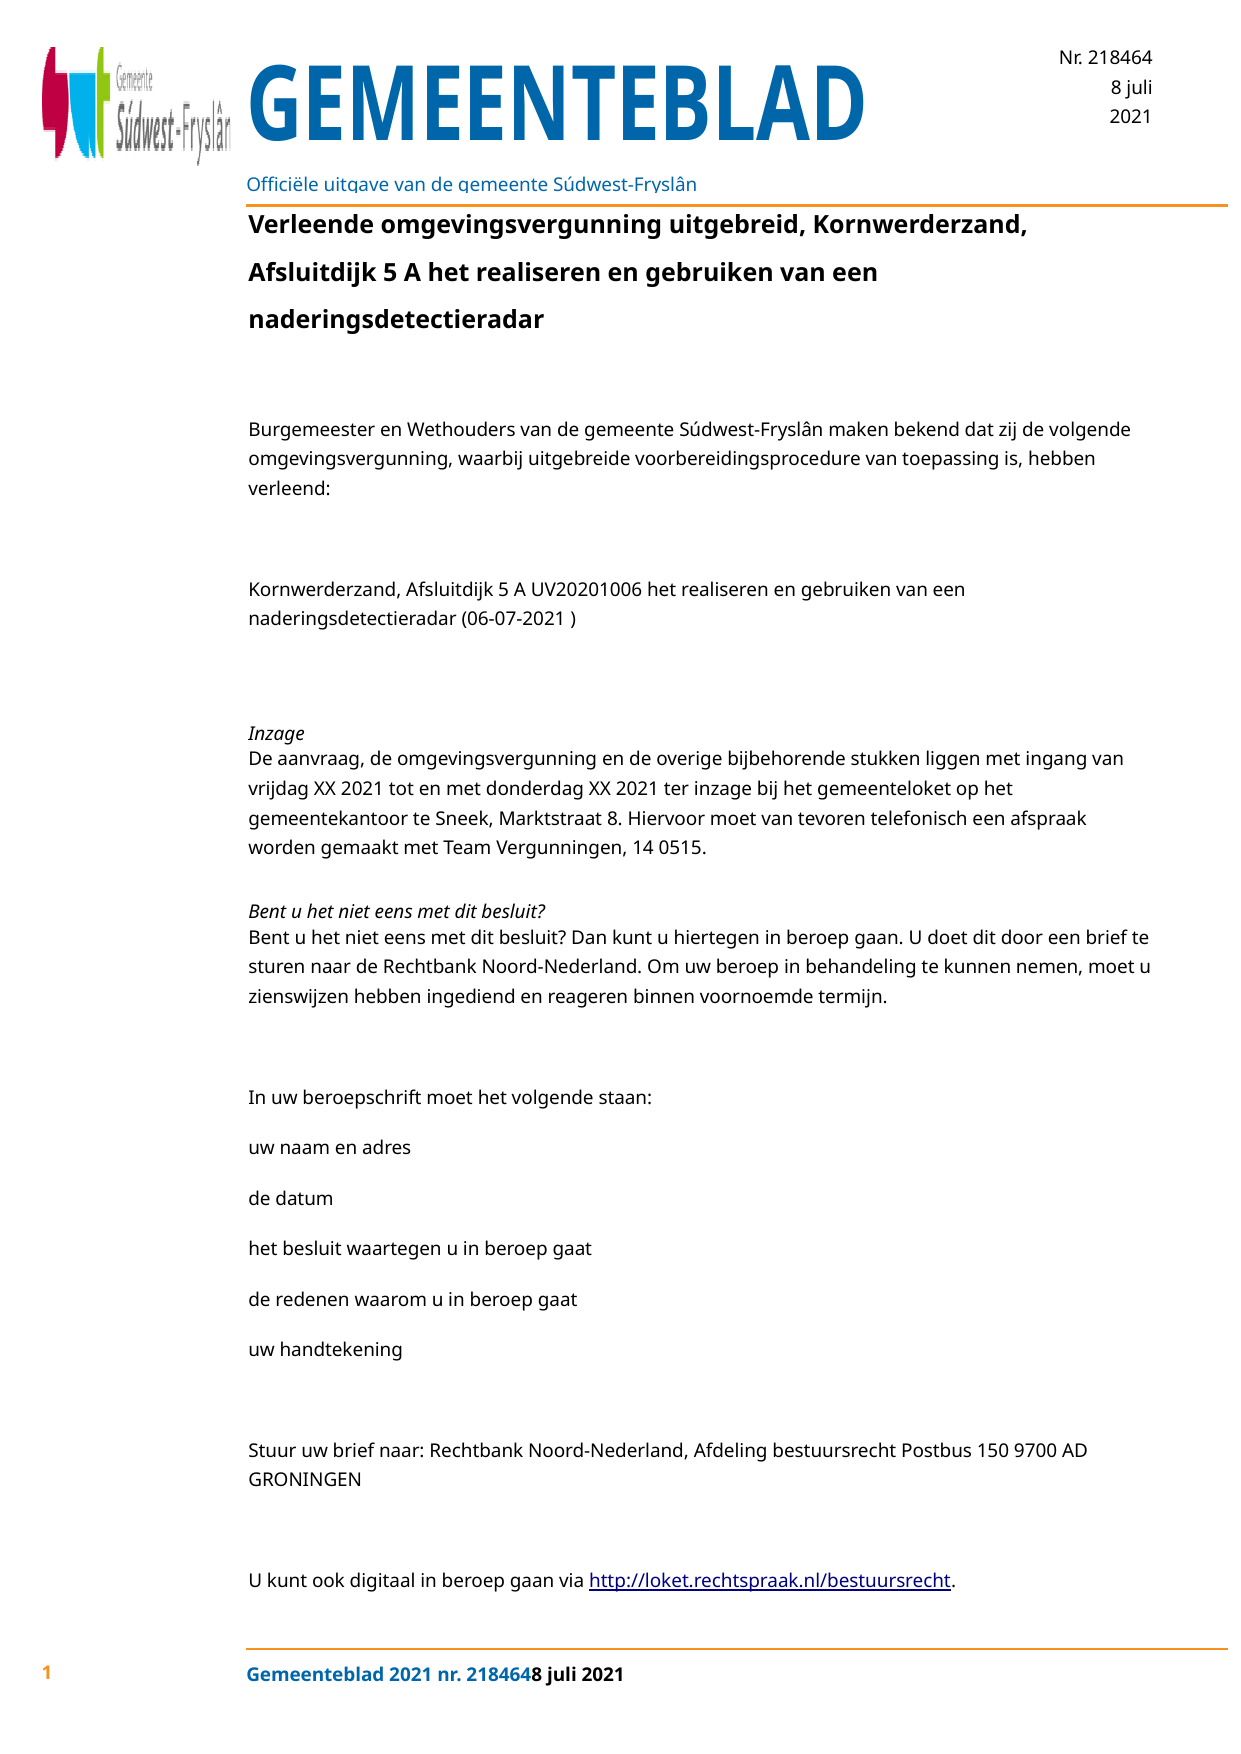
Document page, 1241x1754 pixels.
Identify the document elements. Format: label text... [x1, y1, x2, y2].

text uw naam en adres [248, 1134, 1152, 1160]
text uw handtekening [248, 1336, 1152, 1362]
text Verleende omgevingsvergunning uitgebreid, Kornwerderzand, Afsluitdijk 5 A het realiseren en gebruiken van een naderingsdetectieradar [248, 207, 1152, 336]
text Inzage [248, 720, 1152, 746]
text U kunt ook digitaal in beroep gaan via http://loket.rechtspraak.nl/bestuursrecht. [248, 1567, 1152, 1593]
text de datum [248, 1185, 1152, 1211]
text de redenen waarom u in beroep gaat [248, 1286, 1152, 1311]
text Bent u het niet eens met dit besluit? [248, 898, 1152, 924]
text Kornwerderzand, Afsluitdijk 5 A UV20201006 het realiseren en gebruiken van een naderingsdetectieradar (06-07-2021 ) [248, 576, 1152, 631]
text het besluit waartegen u in beroep gaat [248, 1235, 1152, 1261]
text In uw beroepschrift moet het volgende staan: [248, 1084, 1152, 1110]
text De aanvraag, de omgevingsvergunning en de overige bijbehorende stukken liggen met ingang van vrijdag XX 2021 tot en met donderdag XX 2021 ter inzage bij het gemeenteloket op het gemeentekantoor te Sneek, Marktstraat 8. Hiervoor moet van tevoren telefonisch een afspraak worden gemaakt met Team Vergunningen, 14 0515. [248, 746, 1152, 860]
picture [41, 47, 231, 172]
text Bent u het niet eens met dit besluit? Dan kunt u hiertegen in beroep gaan. U doet dit door een brief te sturen naar de Rechtbank Noord-Nederland. Om uw beroep in behandeling te kunnen nemen, moet u zienswijzen hebben ingediend en reageren binnen voornoemde termijn. [248, 924, 1152, 1009]
text Burgemeester en Wethouders van de gemeente Súdwest-Fryslân maken bekend dat zij de volgende omgevingsvergunning, waarbij uitgebreide voorbereidingsprocedure van toepassing is, hebben verleend: [248, 416, 1152, 501]
text Stuur uw brief naar: Rechtbank Noord-Nederland, Afdeling bestuursrecht Postbus 150 9700 AD GRONINGEN [248, 1437, 1152, 1492]
